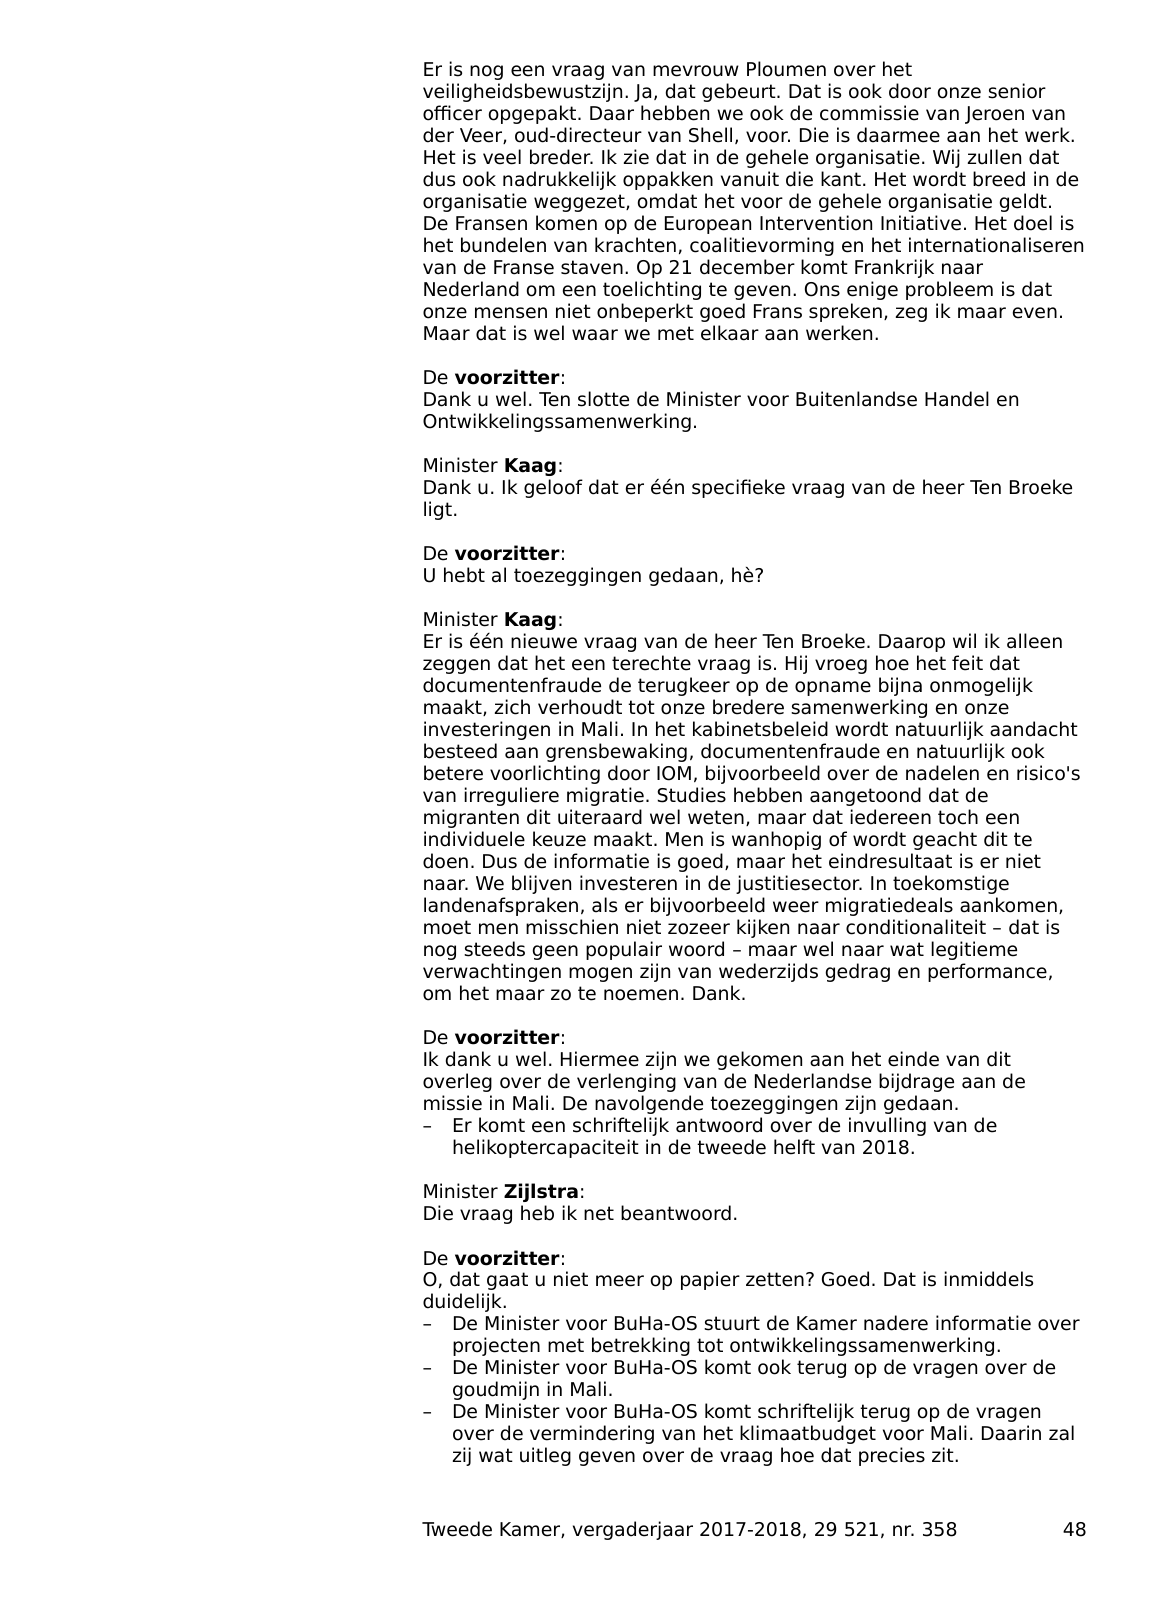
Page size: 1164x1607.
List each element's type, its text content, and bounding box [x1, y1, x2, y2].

text De Fransen komen op de European Intervention Initiative. Het doel is het bundelen van krachten, coalitievorming en het internationaliseren van de Franse staven. Op 21 december komt Frankrijk naar Nederland om een toelichting te geven. Ons enige probleem is dat onze mensen niet onbeperkt goed Frans spreken, zeg ik maar even. Maar dat is wel waar we met elkaar aan werken. [422, 213, 1087, 345]
text De voorzitter: [422, 1247, 1087, 1269]
text U hebt al toezeggingen gedaan, hè? [422, 565, 1087, 587]
text – De Minister voor BuHa-OS komt schriftelijk terug op de vragen over de vermindering van het klimaatbudget voor Mali. Daarin zal zij wat uitleg geven over de vraag hoe dat precies zit. [422, 1401, 1087, 1467]
text Minister Kaag: [422, 609, 1087, 631]
text – De Minister voor BuHa-OS stuurt de Kamer nadere informatie over projecten met betrekking tot ontwikkelingssamenwerking. [422, 1313, 1087, 1357]
text Dank u wel. Ten slotte de Minister voor Buitenlandse Handel en Ontwikkelingssamenwerking. [422, 389, 1087, 433]
text De voorzitter: [422, 367, 1087, 389]
text De voorzitter: [422, 543, 1087, 565]
text Ik dank u wel. Hiermee zijn we gekomen aan het einde van dit overleg over de verlenging van de Nederlandse bijdrage aan de missie in Mali. De navolgende toezeggingen zijn gedaan. [422, 1049, 1087, 1115]
text O, dat gaat u niet meer op papier zetten? Goed. Dat is inmiddels duidelijk. [422, 1269, 1087, 1313]
text De voorzitter: [422, 1027, 1087, 1049]
text Minister Zijlstra: [422, 1181, 1087, 1203]
text Minister Kaag: [422, 455, 1087, 477]
text Dank u. Ik geloof dat er één specifieke vraag van de heer Ten Broeke ligt. [422, 477, 1087, 521]
text Die vraag heb ik net beantwoord. [422, 1203, 1087, 1225]
text – Er komt een schriftelijk antwoord over de invulling van de helikoptercapaciteit in de tweede helft van 2018. [422, 1115, 1087, 1159]
text Er is één nieuwe vraag van de heer Ten Broeke. Daarop wil ik alleen zeggen dat het een terechte vraag is. Hij vroeg hoe het feit dat documentenfraude de terugkeer op de opname bijna onmogelijk maakt, zich verhoudt tot onze bredere samenwerking en onze investeringen in Mali. In het kabinetsbeleid wordt natuurlijk aandacht besteed aan grensbewaking, documentenfraude en natuurlijk ook betere voorlichting door IOM, bijvoorbeeld over de nadelen en risico's van irreguliere migratie. Studies hebben aangetoond dat de migranten dit uiteraard wel weten, maar dat iedereen toch een individuele keuze maakt. Men is wanhopig of wordt geacht dit te doen. Dus de informatie is goed, maar het eindresultaat is er niet naar. We blijven investeren in de justitiesector. In toekomstige landenafspraken, als er bijvoorbeeld weer migratiedeals aankomen, moet men misschien niet zozeer kijken naar conditionaliteit – dat is nog steeds geen populair woord – maar wel naar wat legitieme verwachtingen mogen zijn van wederzijds gedrag en performance, om het maar zo te noemen. Dank. [422, 631, 1087, 1005]
text – De Minister voor BuHa-OS komt ook terug op de vragen over de goudmijn in Mali. [422, 1357, 1087, 1401]
text Er is nog een vraag van mevrouw Ploumen over het veiligheidsbewustzijn. Ja, dat gebeurt. Dat is ook door onze senior officer opgepakt. Daar hebben we ook de commissie van Jeroen van der Veer, oud-directeur van Shell, voor. Die is daarmee aan het werk. Het is veel breder. Ik zie dat in de gehele organisatie. Wij zullen dat dus ook nadrukkelijk oppakken vanuit die kant. Het wordt breed in de organisatie weggezet, omdat het voor de gehele organisatie geldt. [422, 59, 1087, 213]
